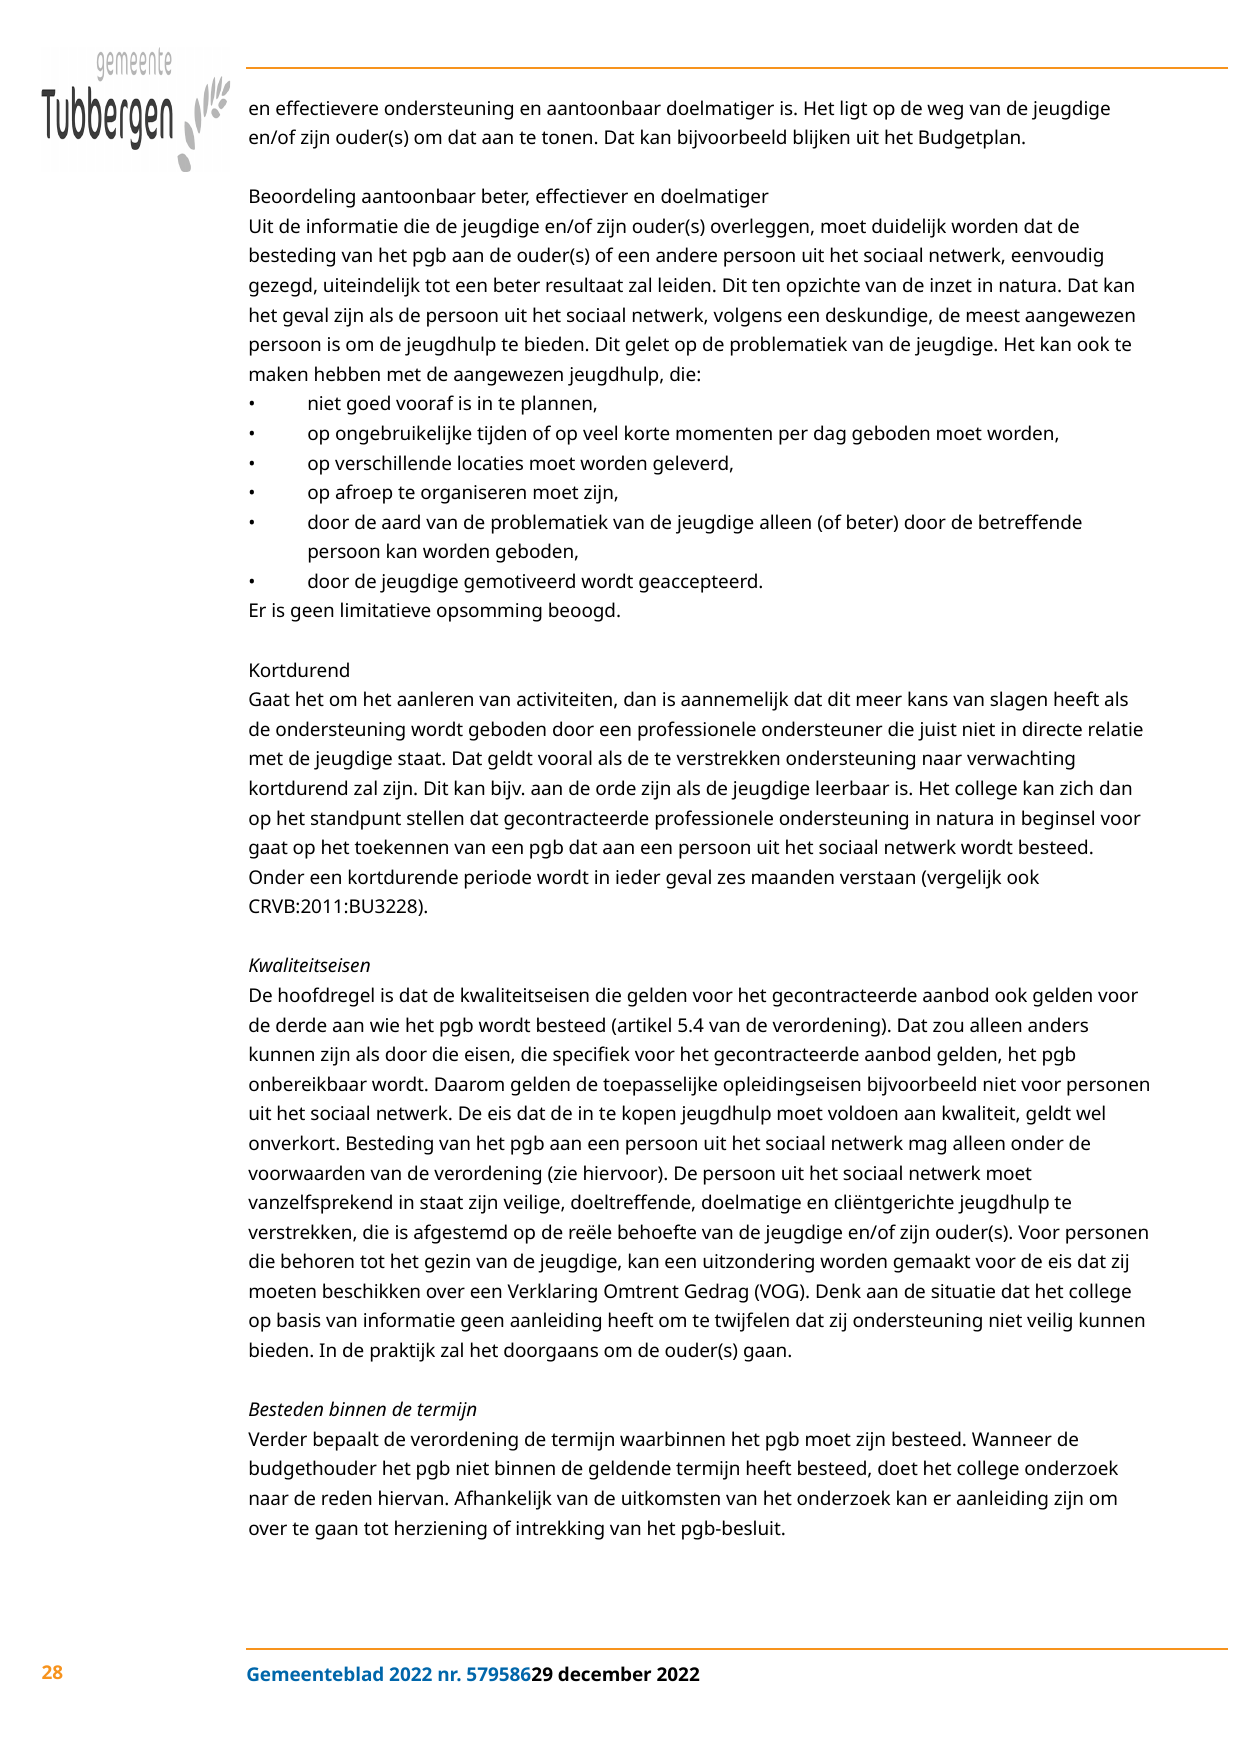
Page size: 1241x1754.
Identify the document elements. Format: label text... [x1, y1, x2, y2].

list niet goed vooraf is in te plannen, [248, 391, 1152, 416]
text Beoordeling aantoonbaar beter, effectiever en doelmatiger [248, 183, 1152, 209]
list op ongebruikelijke tijden of op veel korte momenten per dag geboden moet worden, [248, 420, 1152, 446]
text Besteden binnen de termijn [248, 1396, 1152, 1422]
text Uit de informatie die de jeugdige en/of zijn ouder(s) overleggen, moet duidelijk worden dat de besteding van het pgb aan de ouder(s) of een andere persoon uit het sociaal netwerk, eenvoudig gezegd, uiteindelijk tot een beter resultaat zal leiden. Dit ten opzichte van de inzet in natura. Dat kan het geval zijn als de persoon uit het sociaal netwerk, volgens een deskundige, de meest aangewezen persoon is om de jeugdhulp te bieden. Dit gelet op de problematiek van de jeugdige. Het kan ook te maken hebben met de aangewezen jeugdhulp, die: [248, 213, 1152, 387]
text Kwaliteitseisen [248, 953, 1152, 978]
list door de jeugdige gemotiveerd wordt geaccepteerd. [248, 568, 1152, 594]
list door de aard van de problematiek van de jeugdige alleen (of beter) door de betreffende persoon kan worden geboden, [248, 509, 1152, 564]
list op verschillende locaties moet worden geleverd, [248, 450, 1152, 476]
text Gaat het om het aanleren van activiteiten, dan is aannemelijk dat dit meer kans van slagen heeft als de ondersteuning wordt geboden door een professionele ondersteuner die juist niet in directe relatie met de jeugdige staat. Dat geldt vooral als de te verstrekken ondersteuning naar verwachting kortdurend zal zijn. Dit kan bijv. aan de orde zijn als de jeugdige leerbaar is. Het college kan zich dan op het standpunt stellen dat gecontracteerde professionele ondersteuning in natura in beginsel voor gaat op het toekennen van een pgb dat aan een persoon uit het sociaal netwerk wordt besteed. Onder een kortdurende periode wordt in ieder geval zes maanden verstaan (vergelijk ook CRVB:2011:BU3228). [248, 686, 1152, 919]
text De hoofdregel is dat de kwaliteitseisen die gelden voor het gecontracteerde aanbod ook gelden voor de derde aan wie het pgb wordt besteed (artikel 5.4 van de verordening). Dat zou alleen anders kunnen zijn als door die eisen, die specifiek voor het gecontracteerde aanbod gelden, het pgb onbereikbaar wordt. Daarom gelden de toepasselijke opleidingseisen bijvoorbeeld niet voor personen uit het sociaal netwerk. De eis dat de in te kopen jeugdhulp moet voldoen aan kwaliteit, geldt wel onverkort. Besteding van het pgb aan een persoon uit het sociaal netwerk mag alleen onder de voorwaarden van de verordening (zie hiervoor). De persoon uit het sociaal netwerk moet vanzelfsprekend in staat zijn veilige, doeltreffende, doelmatige en cliëntgerichte jeugdhulp te verstrekken, die is afgestemd op de reële behoefte van de jeugdige en/of zijn ouder(s). Voor personen die behoren tot het gezin van de jeugdige, kan een uitzondering worden gemaakt voor de eis dat zij moeten beschikken over een Verklaring Omtrent Gedrag (VOG). Denk aan de situatie dat het college op basis van informatie geen aanleiding heeft om te twijfelen dat zij ondersteuning niet veilig kunnen bieden. In de praktijk zal het doorgaans om de ouder(s) gaan. [248, 982, 1152, 1363]
picture [41, 47, 231, 172]
list op afroep te organiseren moet zijn, [248, 479, 1152, 505]
text Er is geen limitatieve opsomming beoogd. [248, 598, 1152, 623]
text Kortdurend [248, 657, 1152, 683]
text Verder bepaalt de verordening de termijn waarbinnen het pgb moet zijn besteed. Wanneer de budgethouder het pgb niet binnen de geldende termijn heeft besteed, doet het college onderzoek naar de reden hiervan. Afhankelijk van de uitkomsten van het onderzoek kan er aanleiding zijn om over te gaan tot herziening of intrekking van het pgb-besluit. [248, 1426, 1152, 1541]
text en effectievere ondersteuning en aantoonbaar doelmatiger is. Het ligt op de weg van de jeugdige en/of zijn ouder(s) om dat aan te tonen. Dat kan bijvoorbeeld blijken uit het Budgetplan. [248, 95, 1152, 150]
